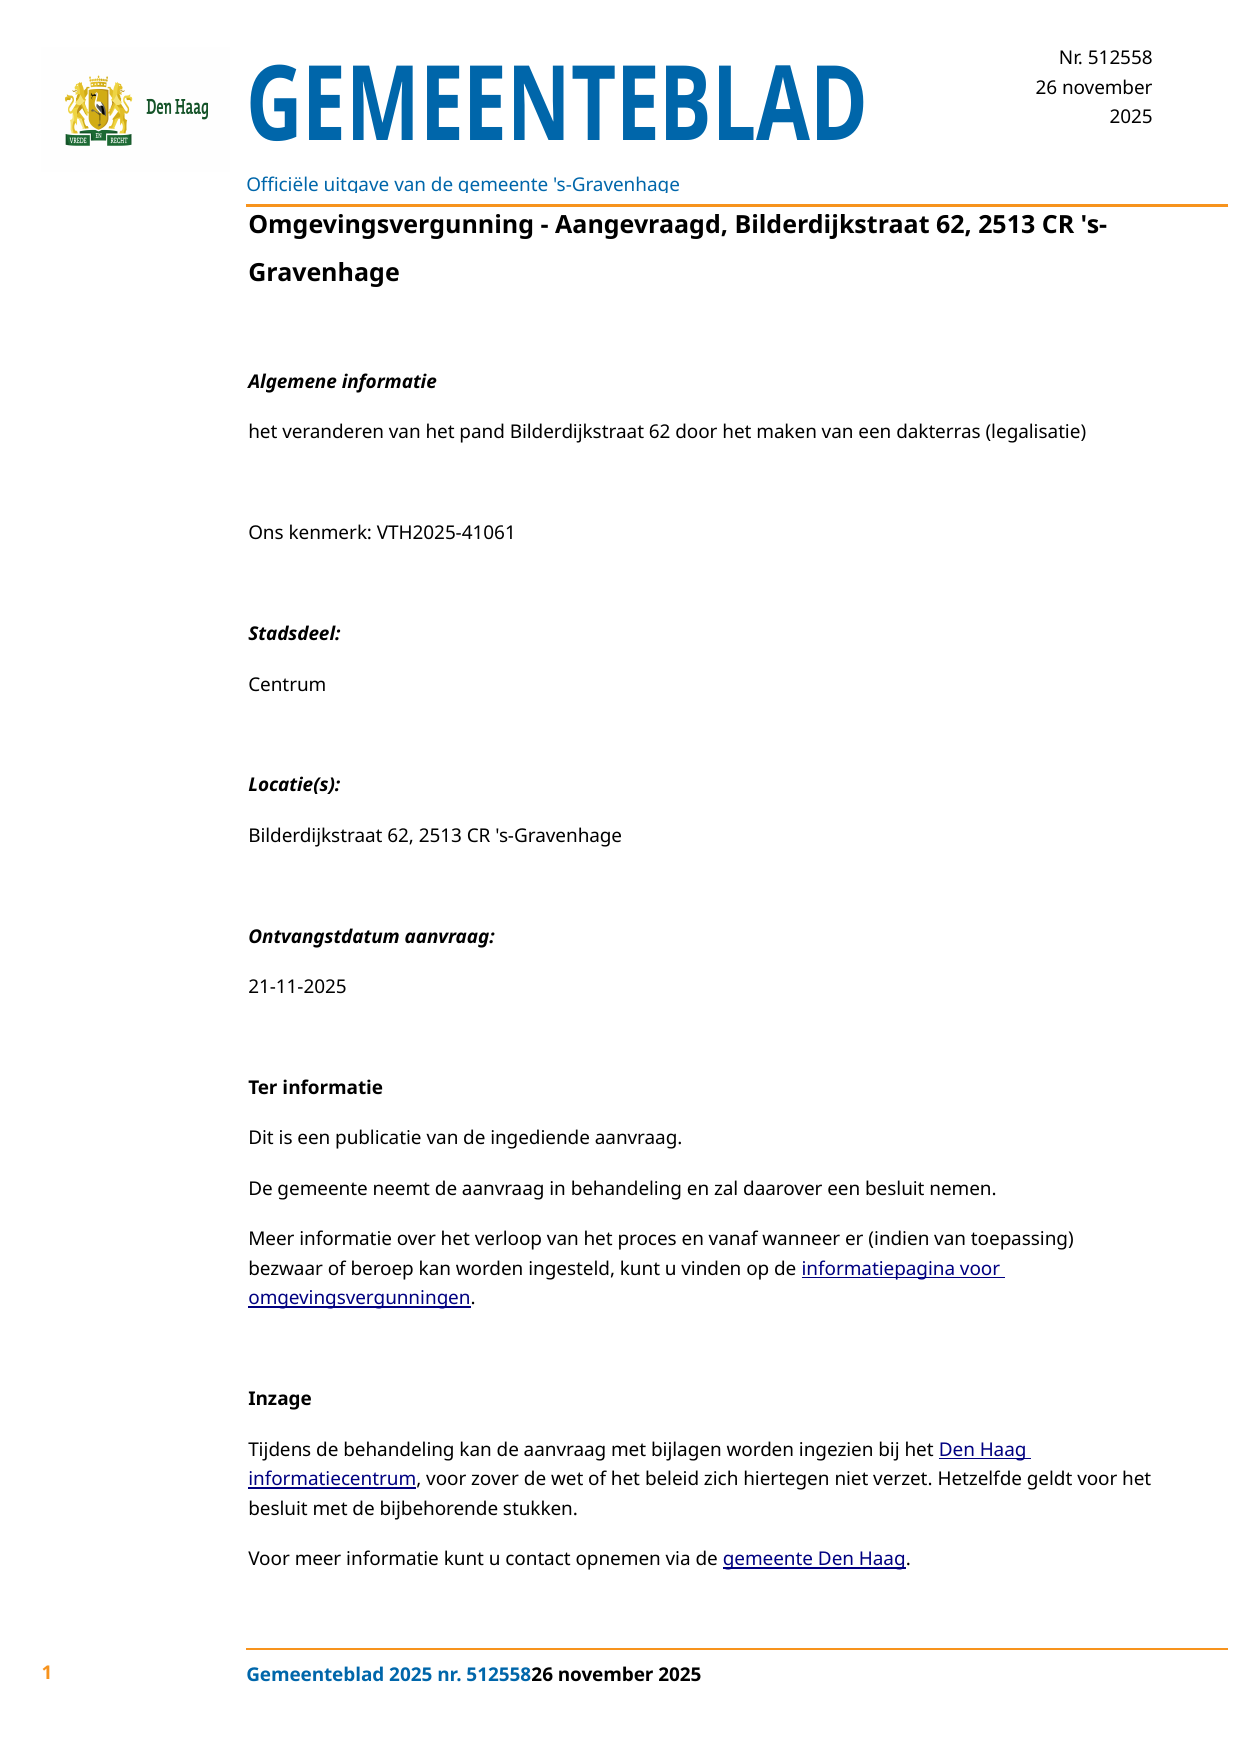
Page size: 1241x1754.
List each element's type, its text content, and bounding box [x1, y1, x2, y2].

text Meer informatie over het verloop van het proces en vanaf wanneer er (indien van toepassing) bezwaar of beroep kan worden ingesteld, kunt u vinden op de informatiepagina voor omgevingsvergunningen. [248, 1225, 1152, 1310]
text Algemene informatie [248, 368, 1152, 394]
text Ontvangstdatum aanvraag: [248, 923, 1152, 949]
text 21-11-2025 [248, 973, 1152, 999]
text Omgevingsvergunning - Aangevraagd, Bilderdijkstraat 62, 2513 CR 's-Gravenhage [248, 207, 1152, 288]
text Ter informatie [248, 1074, 1152, 1100]
text Locatie(s): [248, 772, 1152, 797]
text Tijdens de behandeling kan de aanvraag met bijlagen worden ingezien bij het Den Haag informatiecentrum, voor zover de wet of het beleid zich hiertegen niet verzet. Hetzelfde geldt voor het besluit met de bijbehorende stukken. [248, 1436, 1152, 1521]
text Dit is een publicatie van de ingediende aanvraag. [248, 1124, 1152, 1150]
text Voor meer informatie kunt u contact opnemen via de gemeente Den Haag. [248, 1545, 1152, 1571]
text het veranderen van het pand Bilderdijkstraat 62 door het maken van een dakterras (legalisatie) [248, 419, 1152, 444]
text Stadsdeel: [248, 620, 1152, 646]
text Ons kenmerk: VTH2025-41061 [248, 519, 1152, 545]
text De gemeente neemt de aanvraag in behandeling en zal daarover een besluit nemen. [248, 1175, 1152, 1201]
text Inzage [248, 1385, 1152, 1411]
picture [41, 47, 231, 172]
text Bilderdijkstraat 62, 2513 CR 's-Gravenhage [248, 822, 1152, 848]
text Centrum [248, 671, 1152, 697]
